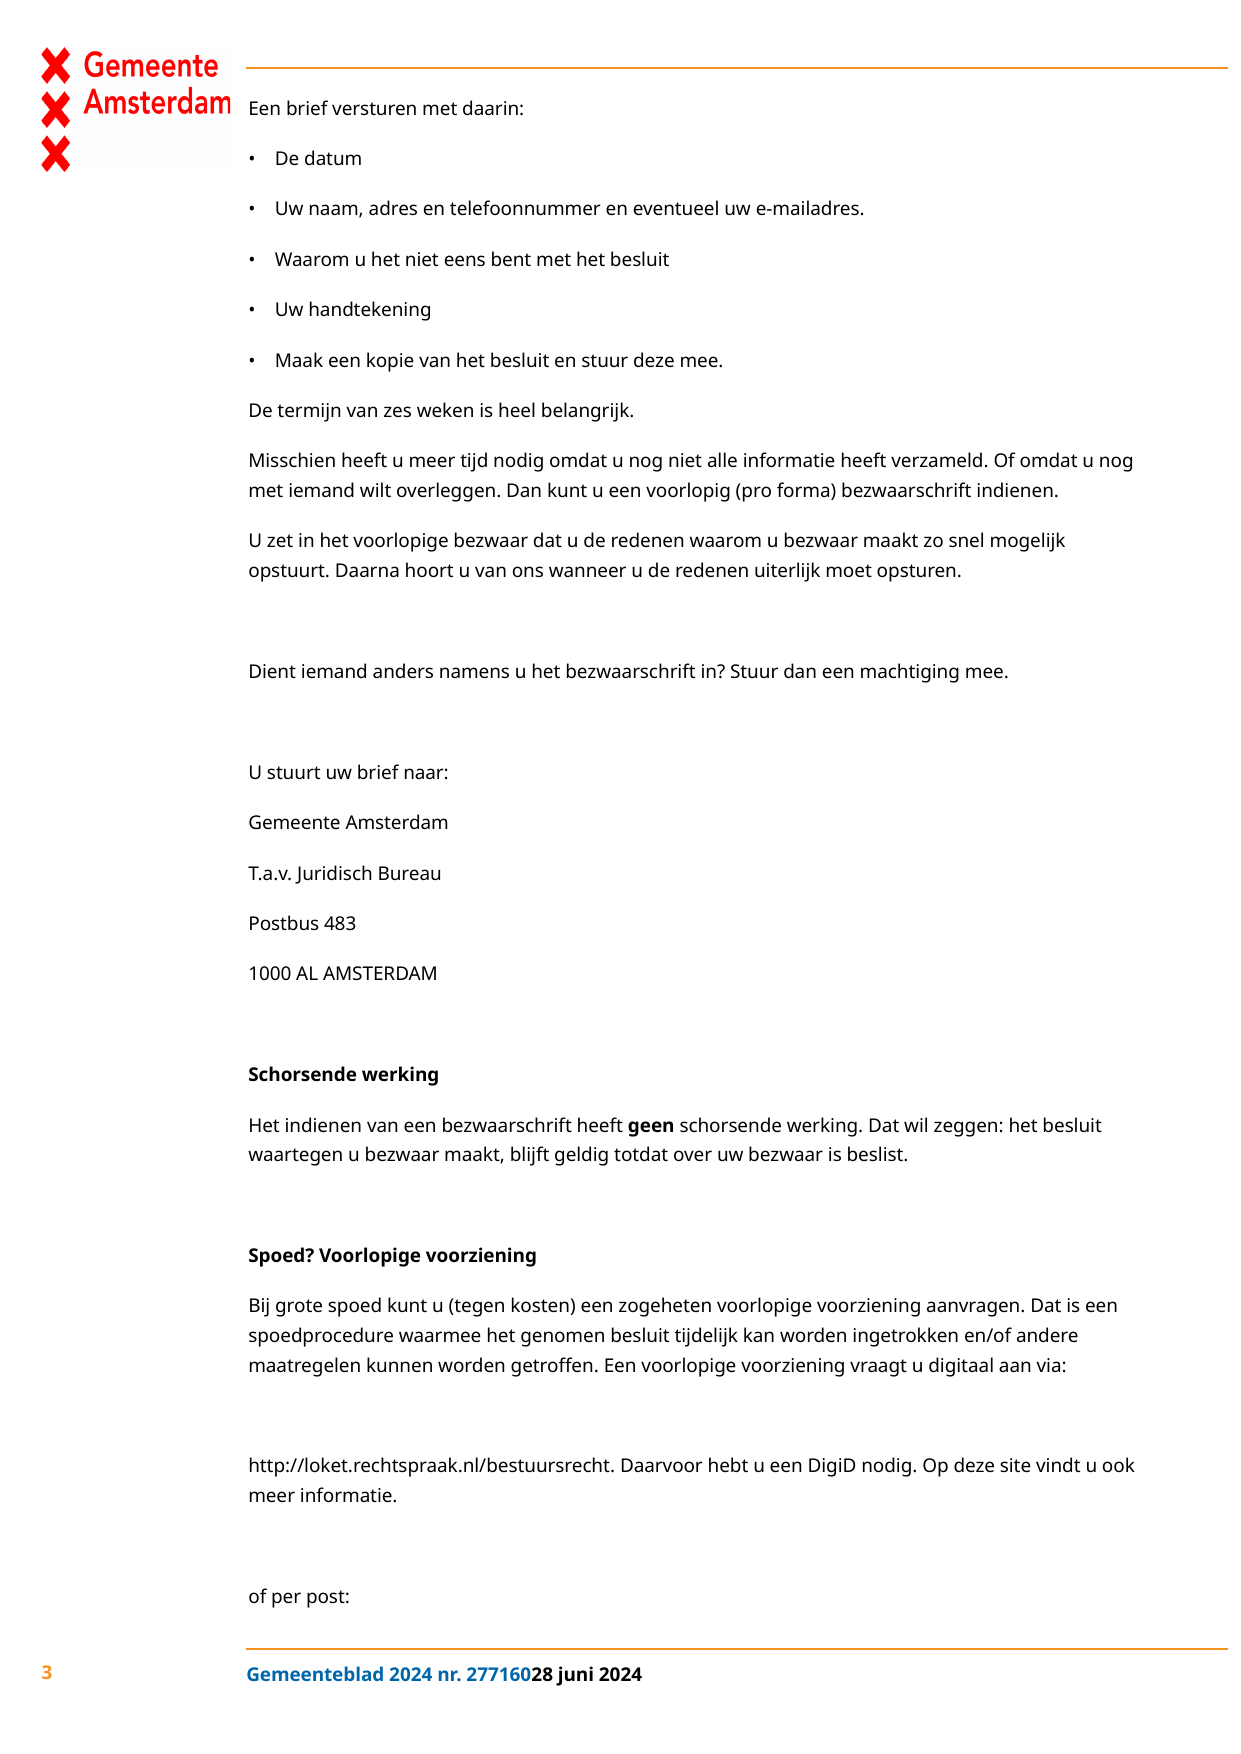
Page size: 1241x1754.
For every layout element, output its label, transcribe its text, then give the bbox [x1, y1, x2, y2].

text 1000 AL AMSTERDAM [248, 961, 1152, 986]
picture [41, 47, 231, 172]
text Bij grote spoed kunt u (tegen kosten) een zogeheten voorlopige voorziening aanvragen. Dat is een spoedprocedure waarmee het genomen besluit tijdelijk kan worden ingetrokken en/of andere maatregelen kunnen worden getroffen. Een voorlopige voorziening vraagt u digitaal aan via: [248, 1293, 1152, 1378]
text Een brief versturen met daarin: [248, 95, 1152, 121]
text Misschien heeft u meer tijd nodig omdat u nog niet alle informatie heeft verzameld. Of omdat u nog met iemand wilt overleggen. Dan kunt u een voorlopig (pro forma) bezwaarschrift indienen. [248, 448, 1152, 503]
text • Uw handtekening [248, 296, 1152, 322]
text http://loket.rechtspraak.nl/bestuursrecht. Daarvoor hebt u een DigiD nodig. Op deze site vindt u ook meer informatie. [248, 1453, 1152, 1508]
text T.a.v. Juridisch Bureau [248, 860, 1152, 886]
text U zet in het voorlopige bezwaar dat u de redenen waarom u bezwaar maakt zo snel mogelijk opstuurt. Daarna hoort u van ons wanneer u de redenen uiterlijk moet opsturen. [248, 528, 1152, 583]
text • Waarom u het niet eens bent met het besluit [248, 246, 1152, 272]
text Postbus 483 [248, 910, 1152, 936]
text De termijn van zes weken is heel belangrijk. [248, 397, 1152, 423]
text • Uw naam, adres en telefoonnummer en eventueel uw e-mailadres. [248, 196, 1152, 221]
text Gemeente Amsterdam [248, 809, 1152, 835]
text of per post: [248, 1583, 1152, 1609]
text Het indienen van een bezwaarschrift heeft geen schorsende werking. Dat wil zeggen: het besluit waartegen u bezwaar maakt, blijft geldig totdat over uw bezwaar is beslist. [248, 1112, 1152, 1167]
text Schorsende werking [248, 1061, 1152, 1087]
text U stuurt uw brief naar: [248, 759, 1152, 785]
text • Maak een kopie van het besluit en stuur deze mee. [248, 347, 1152, 373]
text • De datum [248, 145, 1152, 171]
text Dient iemand anders namens u het bezwaarschrift in? Stuur dan een machtiging mee. [248, 658, 1152, 684]
text Spoed? Voorlopige voorziening [248, 1242, 1152, 1268]
